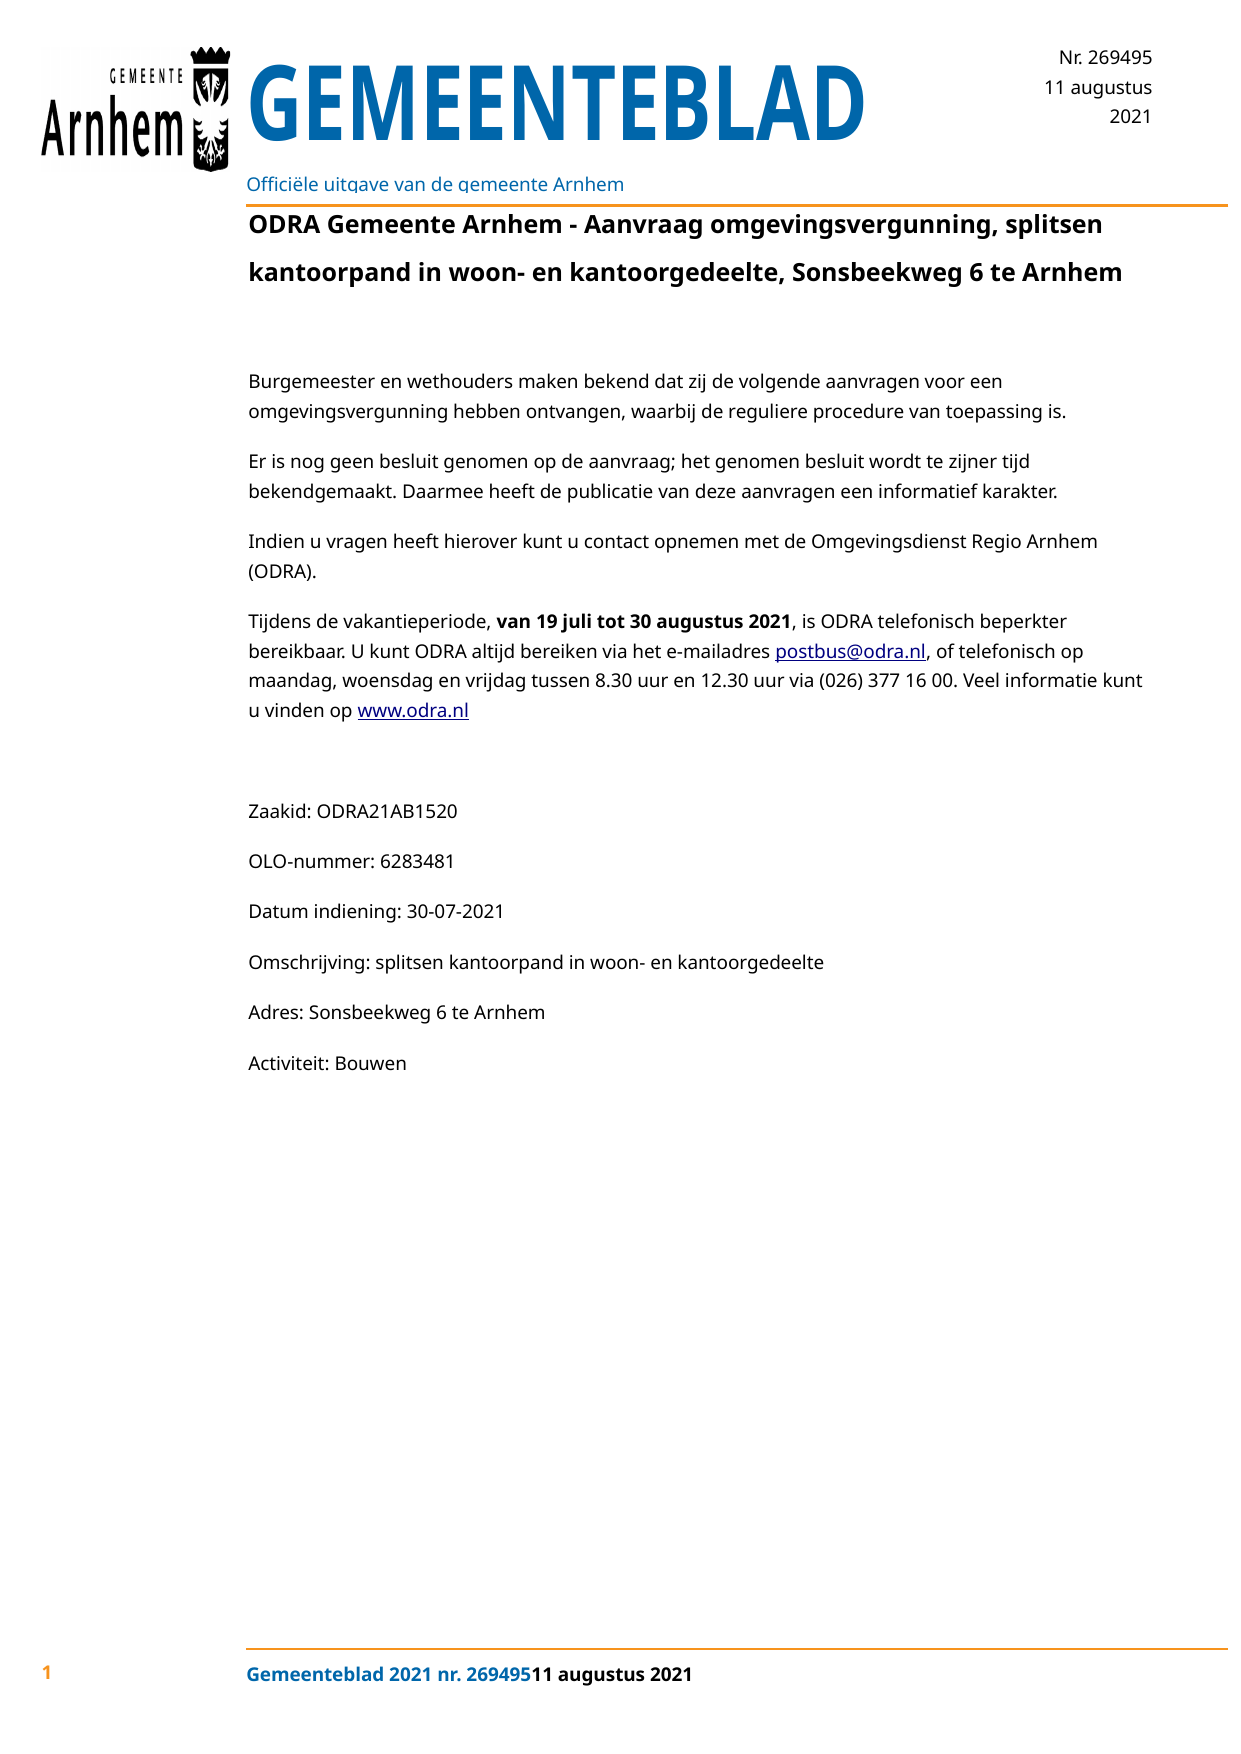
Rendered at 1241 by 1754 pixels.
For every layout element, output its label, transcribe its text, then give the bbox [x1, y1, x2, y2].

text Activiteit: Bouwen [248, 1050, 1152, 1076]
text Omschrijving: splitsen kantoorpand in woon- en kantoorgedeelte [248, 949, 1152, 975]
text ODRA Gemeente Arnhem - Aanvraag omgevingsvergunning, splitsen kantoorpand in woon- en kantoorgedeelte, Sonsbeekweg 6 te Arnhem [248, 207, 1152, 288]
text Er is nog geen besluit genomen op de aanvraag; het genomen besluit wordt te zijner tijd bekendgemaakt. Daarmee heeft de publicatie van deze aanvragen een informatief karakter. [248, 448, 1152, 504]
text Indien u vragen heeft hierover kunt u contact opnemen met de Omgevingsdienst Regio Arnhem (ODRA). [248, 528, 1152, 584]
text Tijdens de vakantieperiode, van 19 juli tot 30 augustus 2021, is ODRA telefonisch beperkter bereikbaar. U kunt ODRA altijd bereiken via het e-mailadres postbus@odra.nl, of telefonisch op maandag, woensdag en vrijdag tussen 8.30 uur en 12.30 uur via (026) 377 16 00. Veel informatie kunt u vinden op www.odra.nl [248, 608, 1152, 723]
picture [41, 47, 231, 172]
text OLO-nummer: 6283481 [248, 848, 1152, 874]
text Burgemeester en wethouders maken bekend dat zij de volgende aanvragen voor een omgevingsvergunning hebben ontvangen, waarbij de reguliere procedure van toepassing is. [248, 368, 1152, 424]
text Zaakid: ODRA21AB1520 [248, 798, 1152, 824]
text Datum indiening: 30-07-2021 [248, 899, 1152, 924]
text Adres: Sonsbeekweg 6 te Arnhem [248, 999, 1152, 1025]
